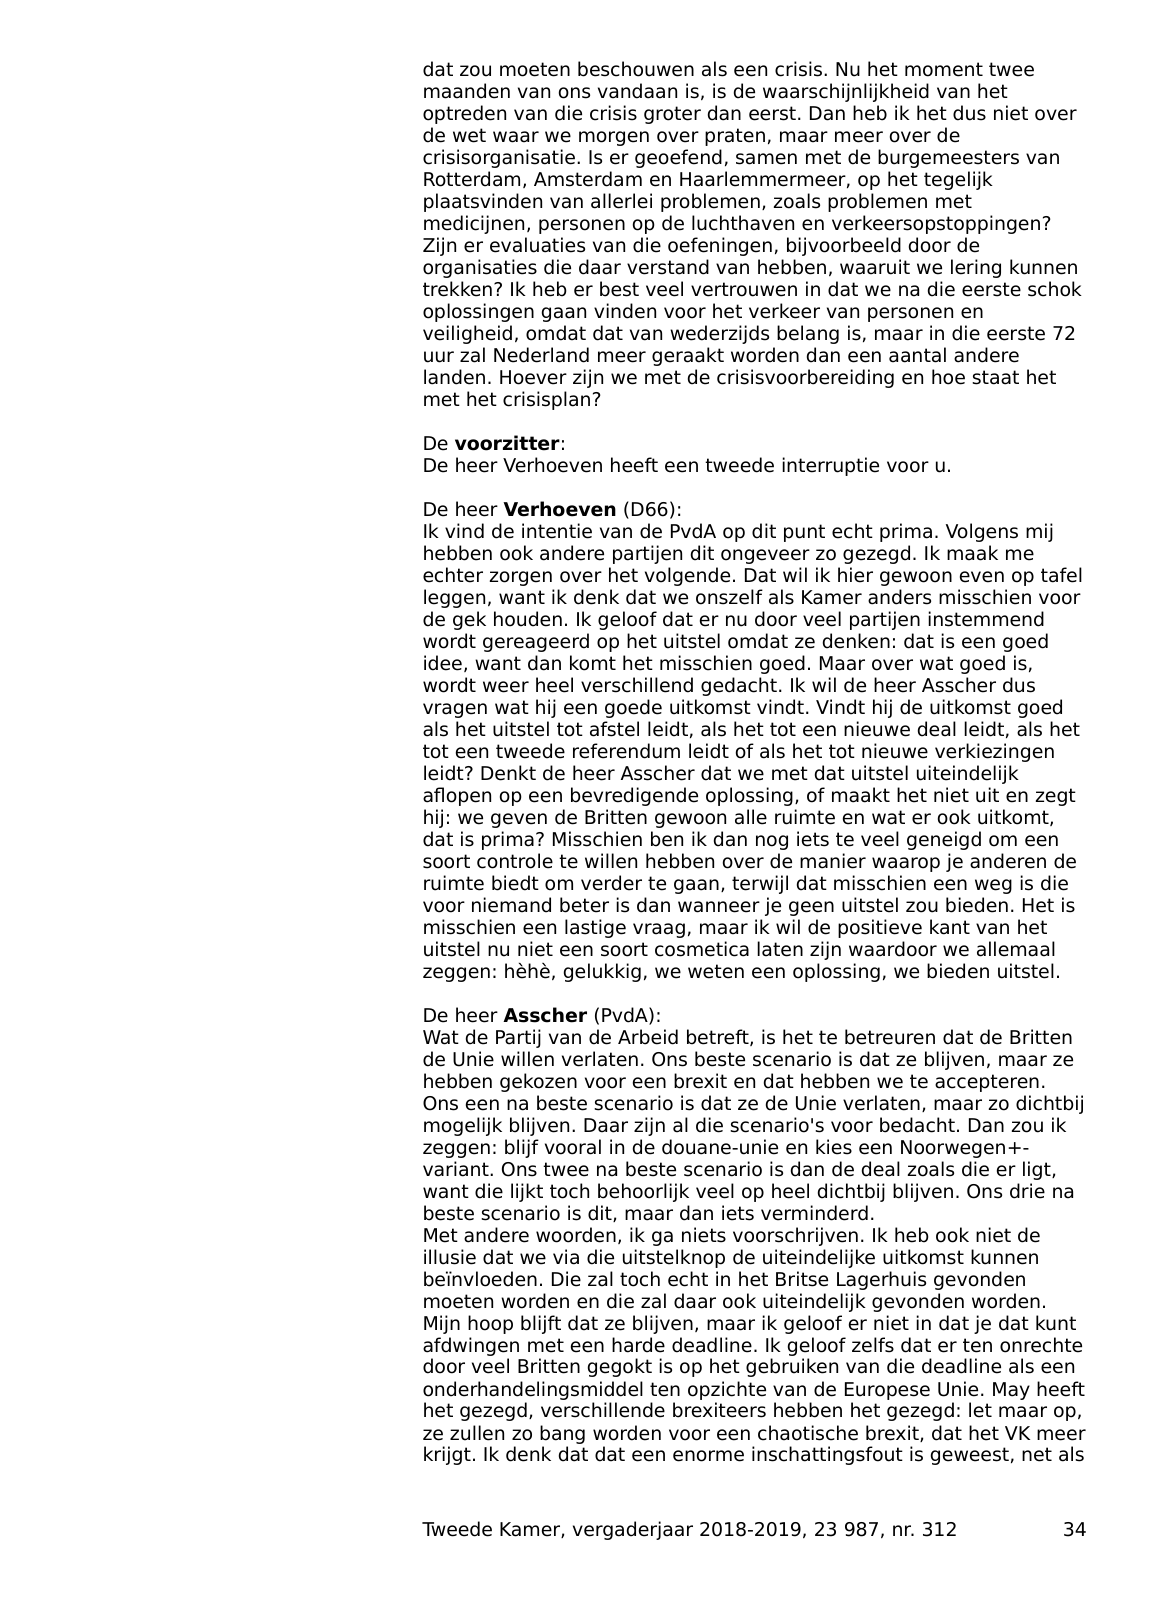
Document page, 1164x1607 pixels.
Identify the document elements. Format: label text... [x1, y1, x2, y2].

text Met andere woorden, ik ga niets voorschrijven. Ik heb ook niet de illusie dat we via die uitstelknop de uiteindelijke uitkomst kunnen beïnvloeden. Die zal toch echt in het Britse Lagerhuis gevonden moeten worden en die zal daar ook uiteindelijk gevonden worden. Mijn hoop blijft dat ze blijven, maar ik geloof er niet in dat je dat kunt afdwingen met een harde deadline. Ik geloof zelfs dat er ten onrechte door veel Britten gegokt is op het gebruiken van die deadline als een onderhandelingsmiddel ten opzichte van de Europese Unie. May heeft het gezegd, verschillende brexiteers hebben het gezegd: let maar op, ze zullen zo bang worden voor een chaotische brexit, dat het VK meer krijgt. Ik denk dat dat een enorme inschattingsfout is geweest, net als [422, 1224, 1087, 1466]
text De voorzitter: [422, 433, 1087, 455]
text De heer Verhoeven (D66): [422, 499, 1087, 521]
text Wat de Partij van de Arbeid betreft, is het te betreuren dat de Britten de Unie willen verlaten. Ons beste scenario is dat ze blijven, maar ze hebben gekozen voor een brexit en dat hebben we te accepteren. Ons een na beste scenario is dat ze de Unie verlaten, maar zo dichtbij mogelijk blijven. Daar zijn al die scenario's voor bedacht. Dan zou ik zeggen: blijf vooral in de douane-unie en kies een Noorwegen+-variant. Ons twee na beste scenario is dan de deal zoals die er ligt, want die lijkt toch behoorlijk veel op heel dichtbij blijven. Ons drie na beste scenario is dit, maar dan iets verminderd. [422, 1027, 1087, 1224]
text De heer Asscher (PvdA): [422, 1005, 1087, 1027]
text De heer Verhoeven heeft een tweede interruptie voor u. [422, 455, 1087, 477]
text Ik vind de intentie van de PvdA op dit punt echt prima. Volgens mij hebben ook andere partijen dit ongeveer zo gezegd. Ik maak me echter zorgen over het volgende. Dat wil ik hier gewoon even op tafel leggen, want ik denk dat we onszelf als Kamer anders misschien voor de gek houden. Ik geloof dat er nu door veel partijen instemmend wordt gereageerd op het uitstel omdat ze denken: dat is een goed idee, want dan komt het misschien goed. Maar over wat goed is, wordt weer heel verschillend gedacht. Ik wil de heer Asscher dus vragen wat hij een goede uitkomst vindt. Vindt hij de uitkomst goed als het uitstel tot afstel leidt, als het tot een nieuwe deal leidt, als het tot een tweede referendum leidt of als het tot nieuwe verkiezingen leidt? Denkt de heer Asscher dat we met dat uitstel uiteindelijk aflopen op een bevredigende oplossing, of maakt het niet uit en zegt hij: we geven de Britten gewoon alle ruimte en wat er ook uitkomt, dat is prima? Misschien ben ik dan nog iets te veel geneigd om een soort controle te willen hebben over de manier waarop je anderen de ruimte biedt om verder te gaan, terwijl dat misschien een weg is die voor niemand beter is dan wanneer je geen uitstel zou bieden. Het is misschien een lastige vraag, maar ik wil de positieve kant van het uitstel nu niet een soort cosmetica laten zijn waardoor we allemaal zeggen: hèhè, gelukkig, we weten een oplossing, we bieden uitstel. [422, 521, 1087, 983]
text dat zou moeten beschouwen als een crisis. Nu het moment twee maanden van ons vandaan is, is de waarschijnlijkheid van het optreden van die crisis groter dan eerst. Dan heb ik het dus niet over de wet waar we morgen over praten, maar meer over de crisisorganisatie. Is er geoefend, samen met de burgemeesters van Rotterdam, Amsterdam en Haarlemmermeer, op het tegelijk plaatsvinden van allerlei problemen, zoals problemen met medicijnen, personen op de luchthaven en verkeersopstoppingen? Zijn er evaluaties van die oefeningen, bijvoorbeeld door de organisaties die daar verstand van hebben, waaruit we lering kunnen trekken? Ik heb er best veel vertrouwen in dat we na die eerste schok oplossingen gaan vinden voor het verkeer van personen en veiligheid, omdat dat van wederzijds belang is, maar in die eerste 72 uur zal Nederland meer geraakt worden dan een aantal andere landen. Hoever zijn we met de crisisvoorbereiding en hoe staat het met het crisisplan? [422, 59, 1087, 411]
